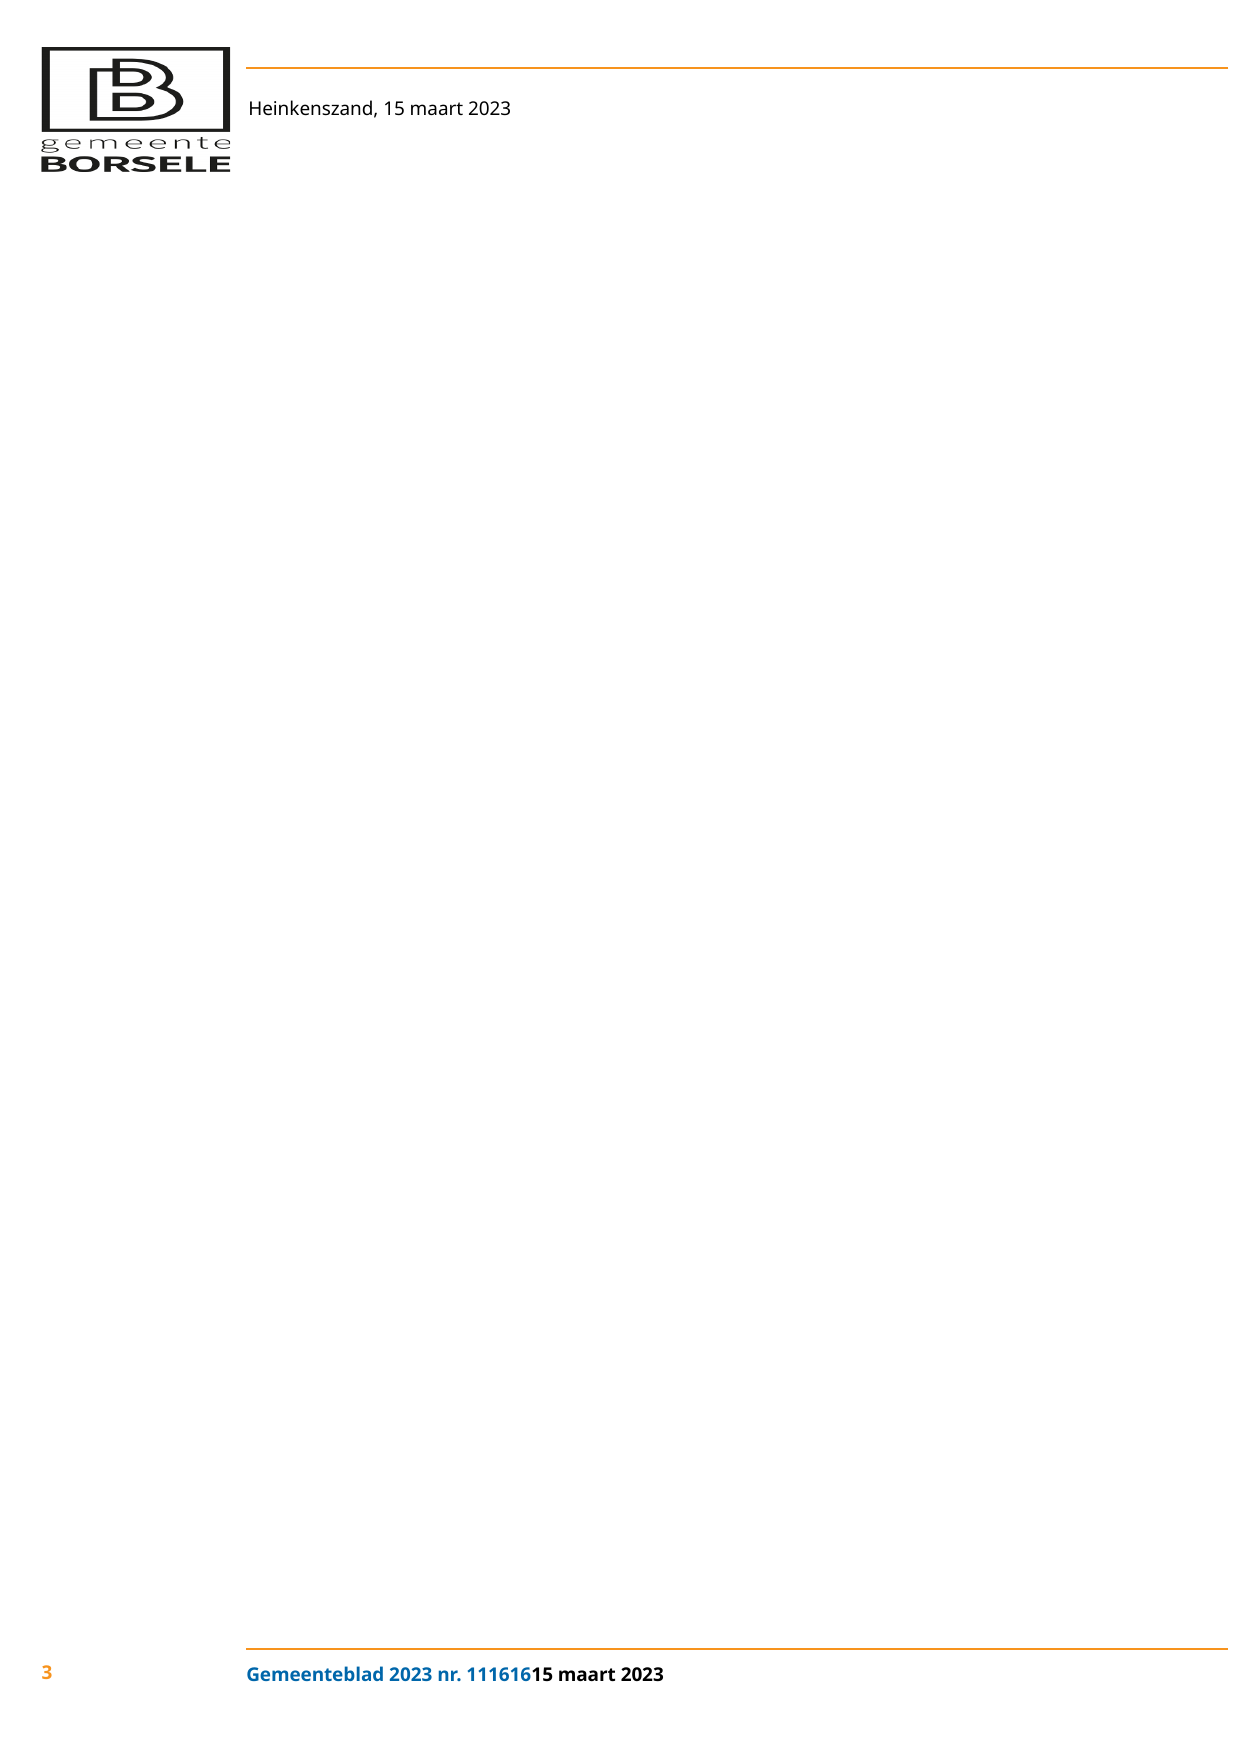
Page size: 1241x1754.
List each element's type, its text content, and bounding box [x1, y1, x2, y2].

text Heinkenszand, 15 maart 2023 [248, 95, 1152, 121]
picture [41, 47, 231, 172]
